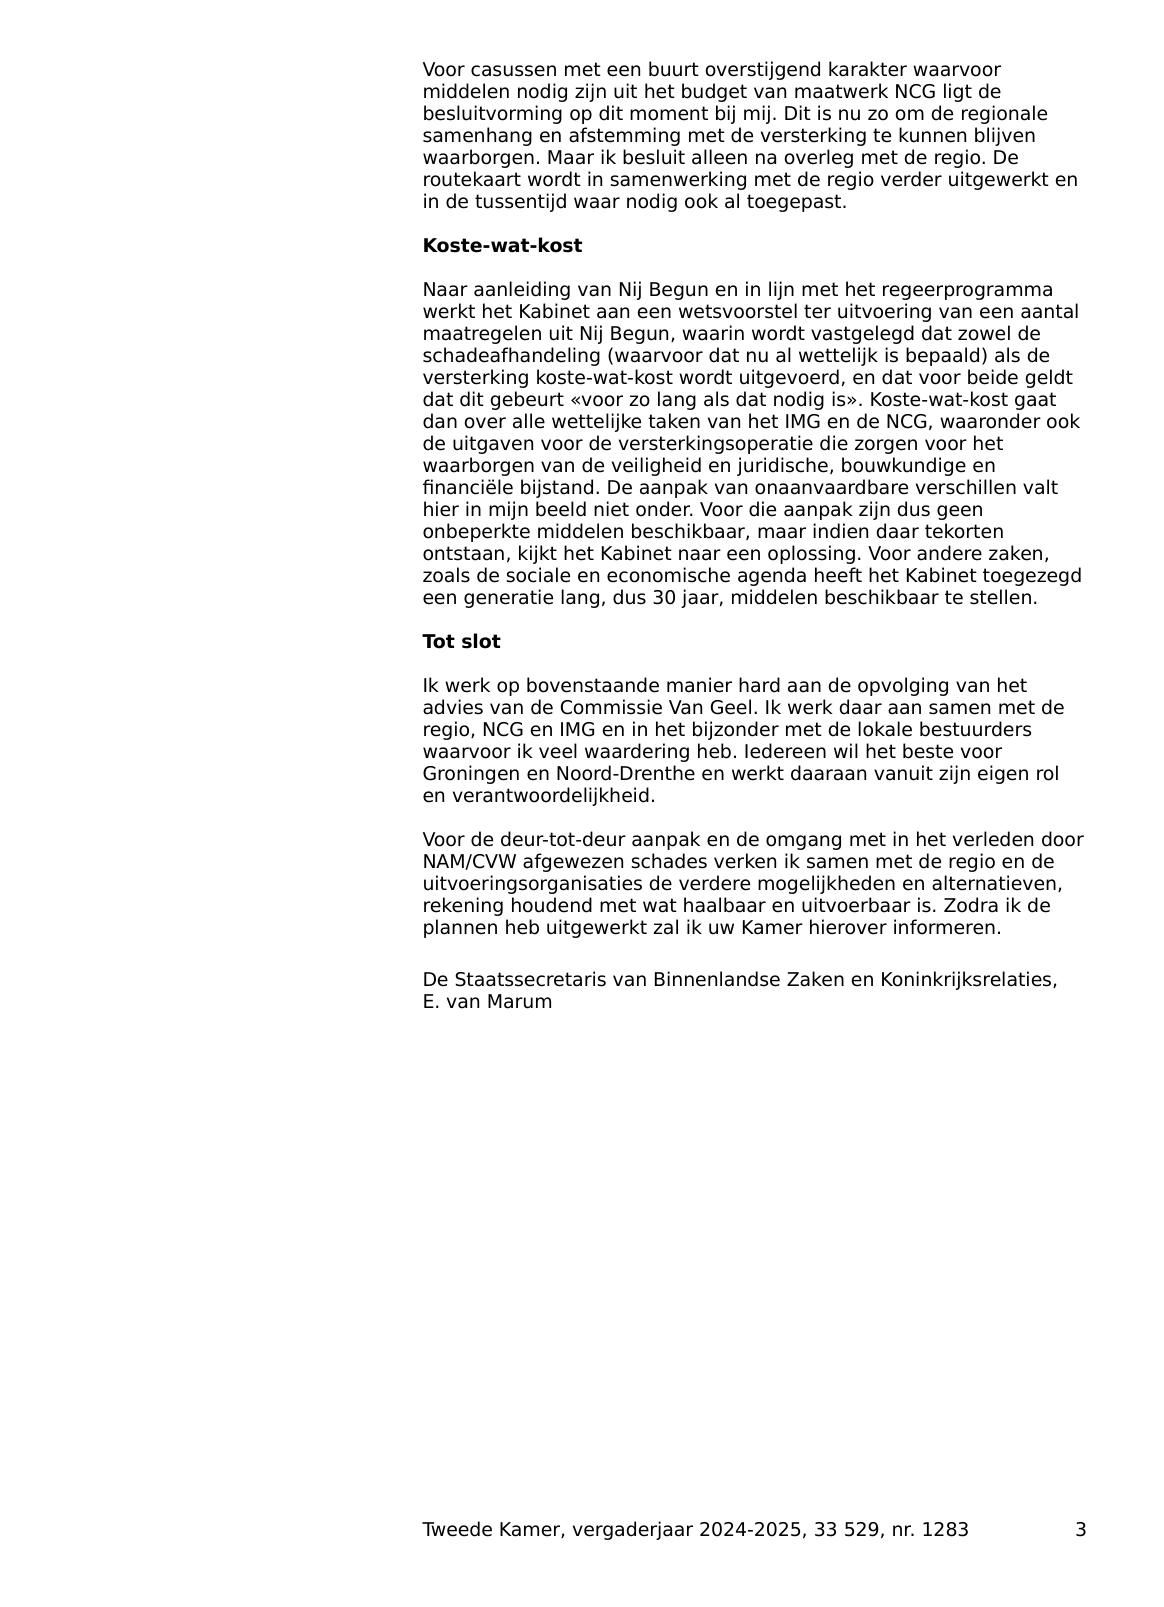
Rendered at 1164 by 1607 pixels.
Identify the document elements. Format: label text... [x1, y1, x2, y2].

subtitle Koste-wat-kost [422, 235, 1087, 257]
text Voor casussen met een buurt overstijgend karakter waarvoor middelen nodig zijn uit het budget van maatwerk NCG ligt de besluitvorming op dit moment bij mij. Dit is nu zo om de regionale samenhang en afstemming met de versterking te kunnen blijven waarborgen. Maar ik besluit alleen na overleg met de regio. De routekaart wordt in samenwerking met de regio verder uitgewerkt en in de tussentijd waar nodig ook al toegepast. [422, 59, 1087, 213]
text Naar aanleiding van Nij Begun en in lijn met het regeerprogramma werkt het Kabinet aan een wetsvoorstel ter uitvoering van een aantal maatregelen uit Nij Begun, waarin wordt vastgelegd dat zowel de schadeafhandeling (waarvoor dat nu al wettelijk is bepaald) als de versterking koste-wat-kost wordt uitgevoerd, en dat voor beide geldt dat dit gebeurt «voor zo lang als dat nodig is». Koste-wat-kost gaat dan over alle wettelijke taken van het IMG en de NCG, waaronder ook de uitgaven voor de versterkingsoperatie die zorgen voor het waarborgen van de veiligheid en juridische, bouwkundige en financiële bijstand. De aanpak van onaanvaardbare verschillen valt hier in mijn beeld niet onder. Voor die aanpak zijn dus geen onbeperkte middelen beschikbaar, maar indien daar tekorten ontstaan, kijkt het Kabinet naar een oplossing. Voor andere zaken, zoals de sociale en economische agenda heeft het Kabinet toegezegd een generatie lang, dus 30 jaar, middelen beschikbaar te stellen. [422, 279, 1087, 609]
subtitle Tot slot [422, 631, 1087, 653]
text De Staatssecretaris van Binnenlandse Zaken en Koninkrijksrelaties, E. van Marum [422, 969, 1087, 1013]
text Voor de deur-tot-deur aanpak en de omgang met in het verleden door NAM/CVW afgewezen schades verken ik samen met de regio en de uitvoeringsorganisaties de verdere mogelijkheden en alternatieven, rekening houdend met wat haalbaar en uitvoerbaar is. Zodra ik de plannen heb uitgewerkt zal ik uw Kamer hierover informeren. [422, 829, 1087, 939]
text Ik werk op bovenstaande manier hard aan de opvolging van het advies van de Commissie Van Geel. Ik werk daar aan samen met de regio, NCG en IMG en in het bijzonder met de lokale bestuurders waarvoor ik veel waardering heb. Iedereen wil het beste voor Groningen en Noord-Drenthe en werkt daaraan vanuit zijn eigen rol en verantwoordelijkheid. [422, 675, 1087, 807]
